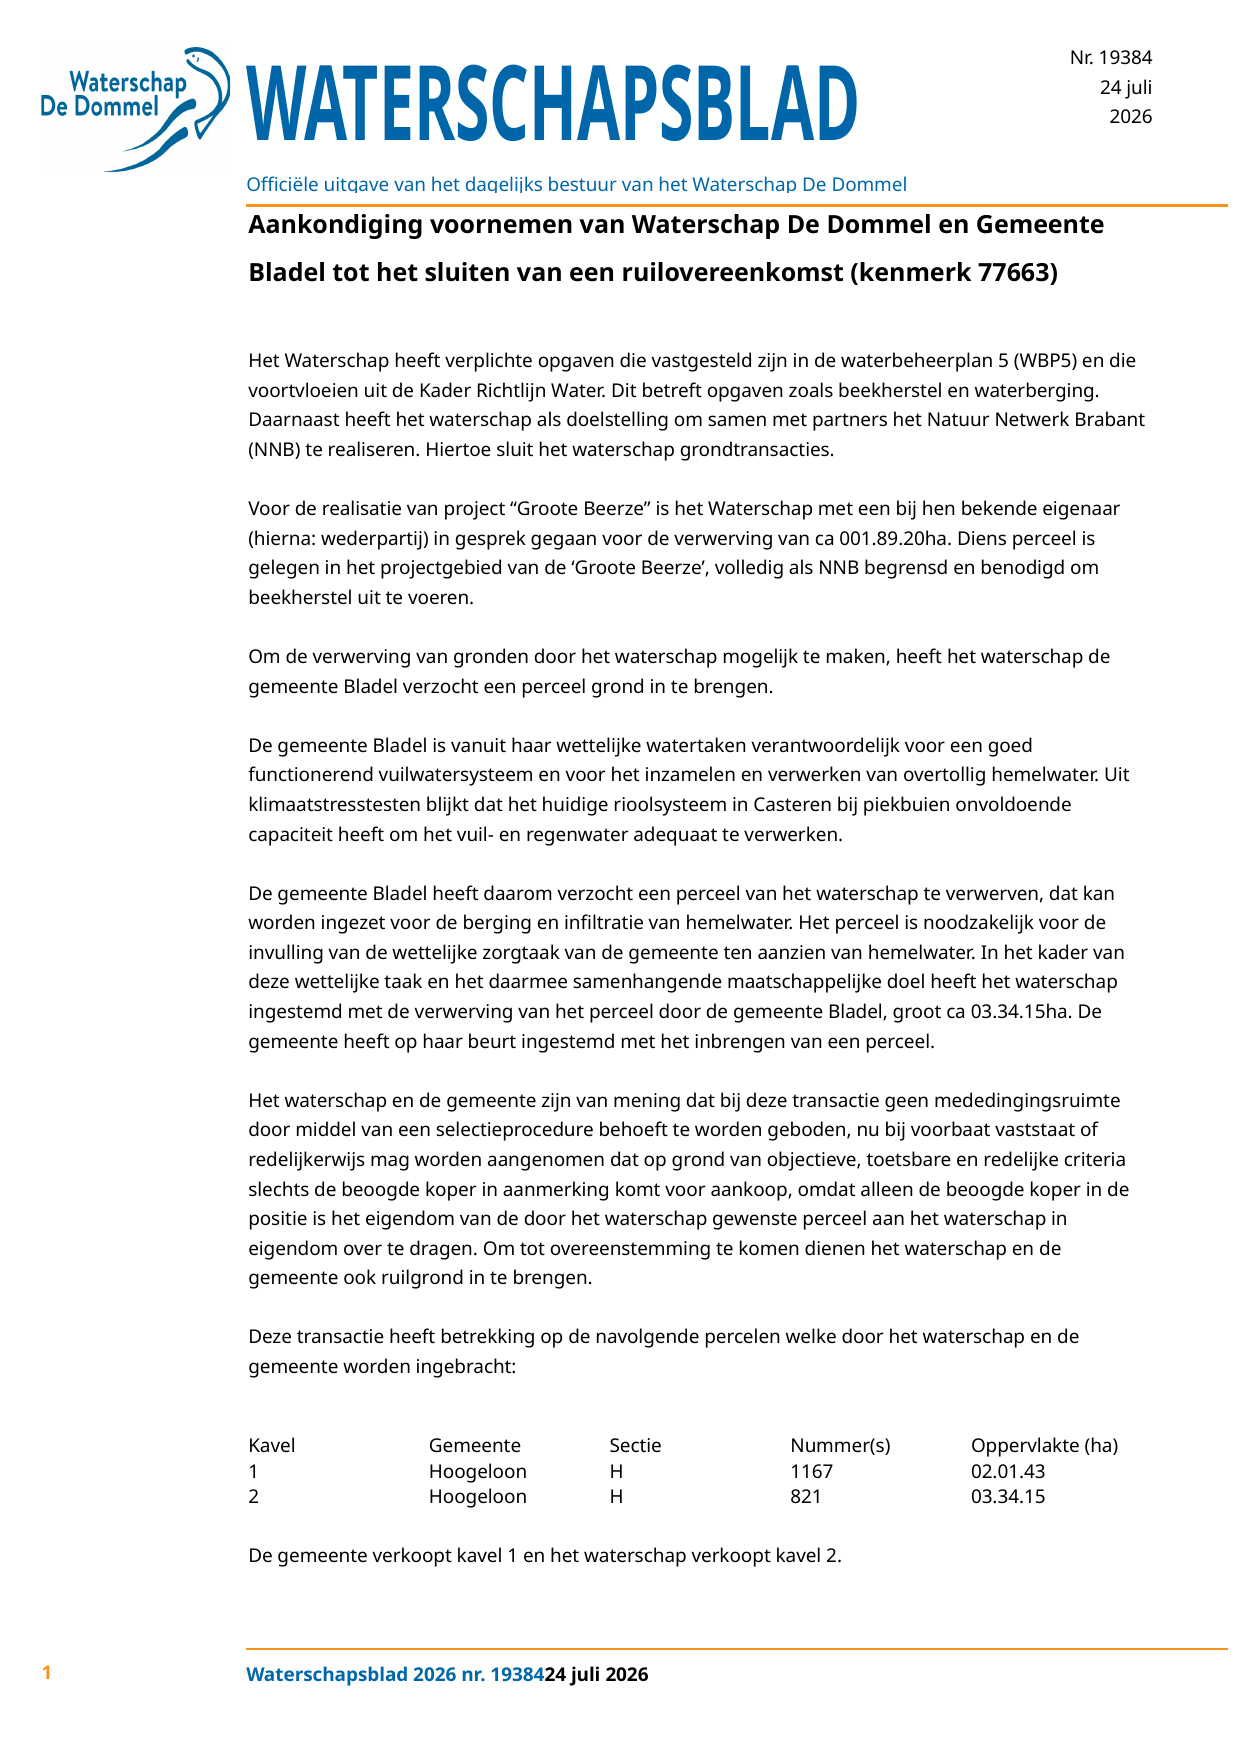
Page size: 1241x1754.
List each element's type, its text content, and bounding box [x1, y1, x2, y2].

picture [41, 47, 231, 172]
table_cell H [609, 1484, 790, 1509]
picture [204, 47, 231, 76]
table_header Gemeente [429, 1432, 609, 1458]
text De gemeente verkoopt kavel 1 en het waterschap verkoopt kavel 2. [248, 1542, 1152, 1568]
table_cell 2 [248, 1484, 429, 1509]
table_header Oppervlakte (ha) [971, 1432, 1152, 1458]
table_cell H [609, 1458, 790, 1484]
table_cell Hoogeloon [429, 1484, 609, 1509]
text Om de verwerving van gronden door het waterschap mogelijk te maken, heeft het waterschap de gemeente Bladel verzocht een perceel grond in te brengen. [248, 643, 1152, 699]
text Het Waterschap heeft verplichte opgaven die vastgesteld zijn in de waterbeheerplan 5 (WBP5) en die voortvloeien uit de Kader Richtlijn Water. Dit betreft opgaven zoals beekherstel en waterberging. Daarnaast heeft het waterschap als doelstelling om samen met partners het Natuur Netwerk Brabant (NNB) te realiseren. Hiertoe sluit het waterschap grondtransacties. [248, 347, 1152, 462]
text Deze transactie heeft betrekking op de navolgende percelen welke door het waterschap en de gemeente worden ingebracht: [248, 1324, 1152, 1379]
text De gemeente Bladel is vanuit haar wettelijke watertaken verantwoordelijk voor een goed functionerend vuilwatersysteem en voor het inzamelen en verwerken van overtollig hemelwater. Uit klimaatstresstesten blijkt dat het huidige rioolsysteem in Casteren bij piekbuien onvoldoende capaciteit heeft om het vuil- en regenwater adequaat te verwerken. [248, 732, 1152, 847]
table_header Nummer(s) [790, 1432, 971, 1458]
text Voor de realisatie van project “Groote Beerze” is het Waterschap met een bij hen bekende eigenaar (hierna: wederpartij) in gesprek gegaan voor de verwerving van ca 001.89.20ha. Diens perceel is gelegen in het projectgebied van de ‘Groote Beerze’, volledig als NNB begrensd en benodigd om beekherstel uit te voeren. [248, 495, 1152, 610]
table_header Kavel [248, 1432, 429, 1458]
table_header Sectie [609, 1432, 790, 1458]
table_cell 821 [790, 1484, 971, 1509]
table_cell 02.01.43 [971, 1458, 1152, 1484]
table_cell 03.34.15 [971, 1484, 1152, 1509]
text Aankondiging voornemen van Waterschap De Dommel en Gemeente Bladel tot het sluiten van een ruilovereenkomst (kenmerk 77663) [248, 207, 1152, 288]
table_cell Hoogeloon [429, 1458, 609, 1484]
text De gemeente Bladel heeft daarom verzocht een perceel van het waterschap te verwerven, dat kan worden ingezet voor de berging en infiltratie van hemelwater. Het perceel is noodzakelijk voor de invulling van de wettelijke zorgtaak van de gemeente ten aanzien van hemelwater. In het kader van deze wettelijke taak en het daarmee samenhangende maatschappelijke doel heeft het waterschap ingestemd met de verwerving van het perceel door de gemeente Bladel, groot ca 03.34.15ha. De gemeente heeft op haar beurt ingestemd met het inbrengen van een perceel. [248, 880, 1152, 1054]
picture [45, 99, 51, 111]
picture [198, 118, 210, 131]
table_cell 1167 [790, 1458, 971, 1484]
table_cell 1 [248, 1458, 429, 1484]
text Het waterschap en de gemeente zijn van mening dat bij deze transactie geen mededingingsruimte door middel van een selectieprocedure behoeft te worden geboden, nu bij voorbaat vaststaat of redelijkerwijs mag worden aangenomen dat op grond van objectieve, toetsbare en redelijke criteria slechts de beoogde koper in aanmerking komt voor aankoop, omdat alleen de beoogde koper in de positie is het eigendom van de door het waterschap gewenste perceel aan het waterschap in eigendom over te dragen. Om tot overeenstemming te komen dienen het waterschap en de gemeente ook ruilgrond in te brengen. [248, 1087, 1152, 1290]
